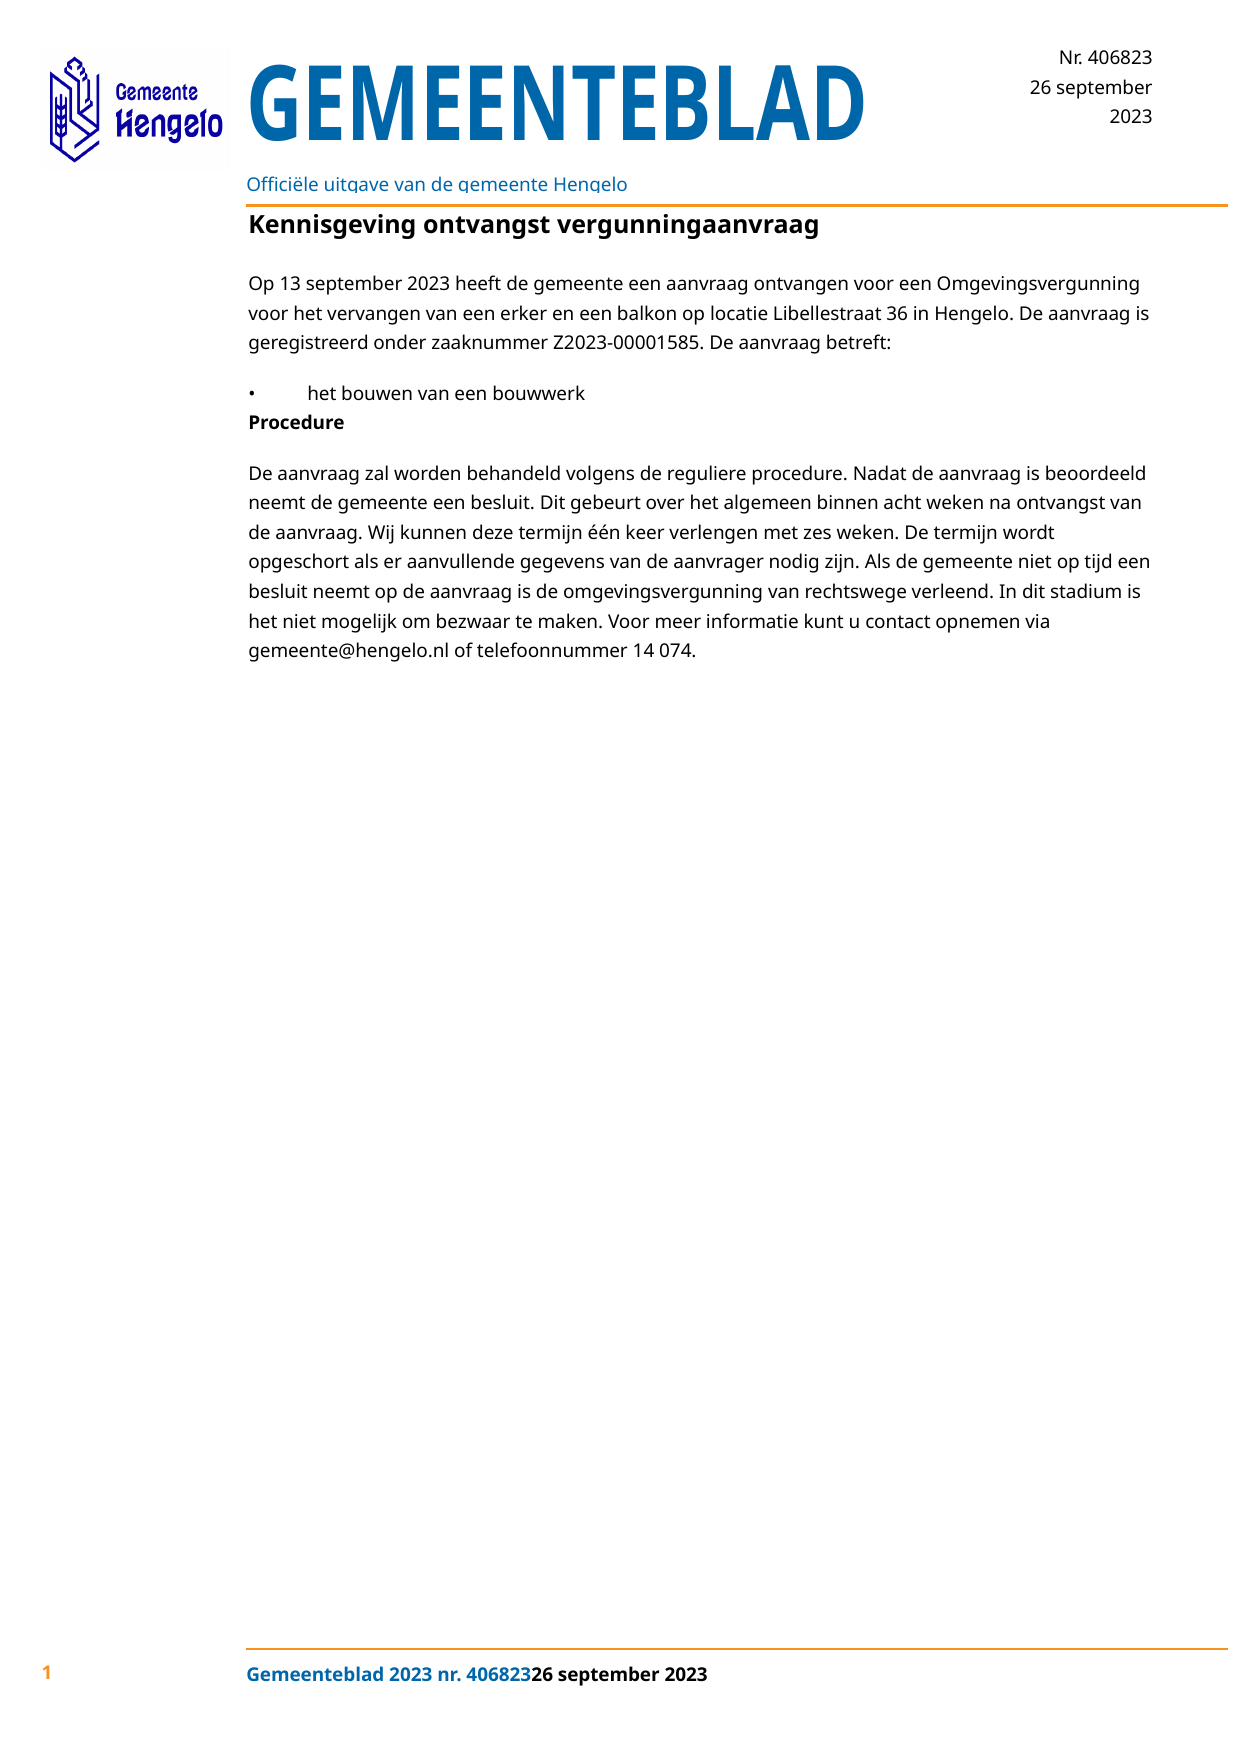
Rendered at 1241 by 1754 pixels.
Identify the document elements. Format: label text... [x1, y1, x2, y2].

list het bouwen van een bouwwerk [248, 380, 1152, 406]
text Kennisgeving ontvangst vergunningaanvraag [248, 207, 1152, 241]
picture [41, 47, 231, 172]
text Op 13 september 2023 heeft de gemeente een aanvraag ontvangen voor een Omgevingsvergunning voor het vervangen van een erker en een balkon op locatie Libellestraat 36 in Hengelo. De aanvraag is geregistreerd onder zaaknummer Z2023-00001585. De aanvraag betreft: [248, 270, 1152, 355]
text De aanvraag zal worden behandeld volgens de reguliere procedure. Nadat de aanvraag is beoordeeld neemt de gemeente een besluit. Dit gebeurt over het algemeen binnen acht weken na ontvangst van de aanvraag. Wij kunnen deze termijn één keer verlengen met zes weken. De termijn wordt opgeschort als er aanvullende gegevens van de aanvrager nodig zijn. Als de gemeente niet op tijd een besluit neemt op de aanvraag is de omgevingsvergunning van rechtswege verleend. In dit stadium is het niet mogelijk om bezwaar te maken. Voor meer informatie kunt u contact opnemen via gemeente@hengelo.nl of telefoonnummer 14 074. [248, 460, 1152, 663]
text Procedure [248, 409, 1152, 435]
